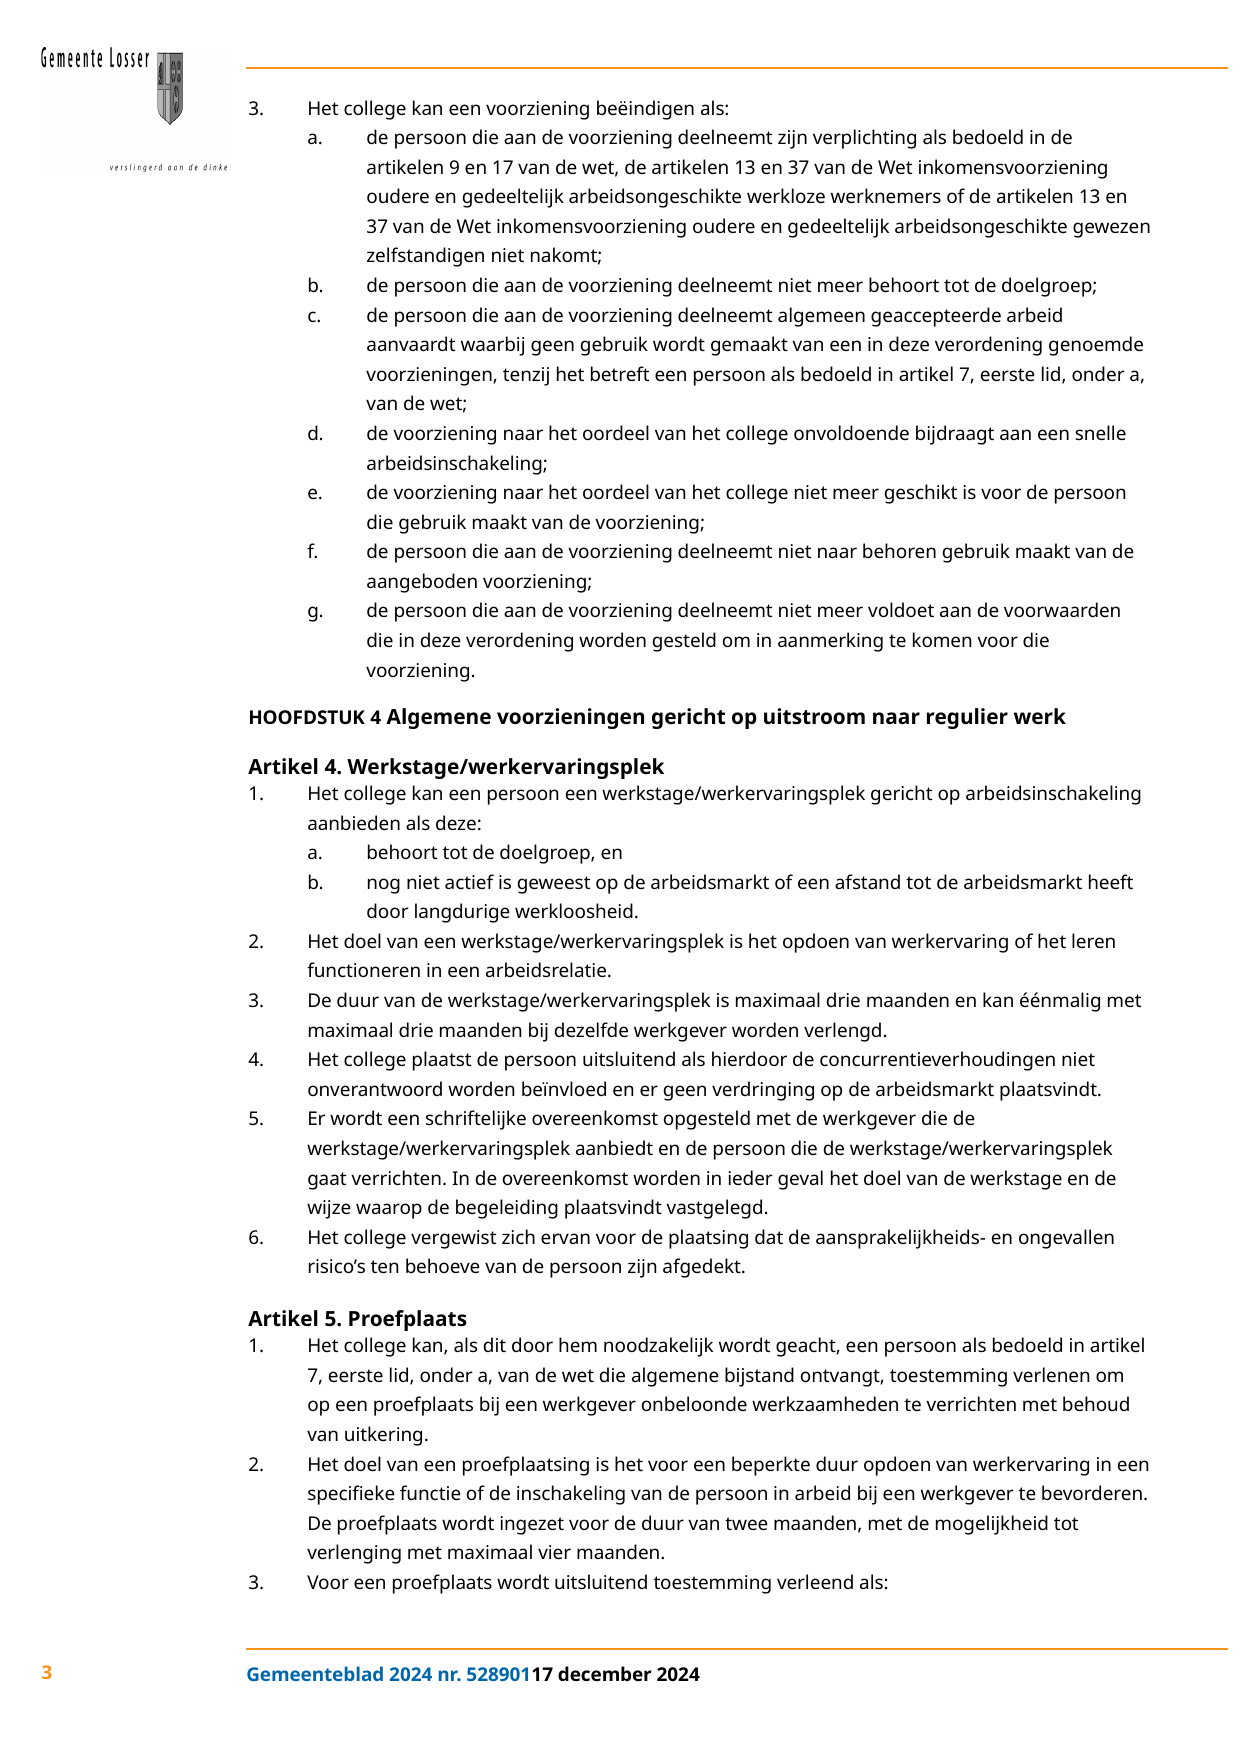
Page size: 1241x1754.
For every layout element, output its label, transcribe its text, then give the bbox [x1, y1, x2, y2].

list Het college kan een persoon een werkstage/werkervaringsplek gericht op arbeidsinschakeling aanbieden als deze: [248, 780, 1152, 836]
list de persoon die aan de voorziening deelneemt niet meer voldoet aan de voorwaarden die in deze verordening worden gesteld om in aanmerking te komen voor die voorziening. [307, 598, 1152, 683]
list de persoon die aan de voorziening deelneemt niet meer behoort tot de doelgroep; [307, 272, 1152, 298]
text Artikel 5. Proefplaats [248, 1304, 1152, 1332]
list de voorziening naar het oordeel van het college niet meer geschikt is voor de persoon die gebruik maakt van de voorziening; [307, 479, 1152, 535]
list Het college kan een voorziening beëindigen als: [248, 95, 1152, 121]
list Het doel van een proefplaatsing is het voor een beperkte duur opdoen van werkervaring in een specifieke functie of de inschakeling van de persoon in arbeid bij een werkgever te bevorderen. De proefplaats wordt ingezet voor de duur van twee maanden, met de mogelijkheid tot verlenging met maximaal vier maanden. [248, 1451, 1152, 1565]
list Het college vergewist zich ervan voor de plaatsing dat de aansprakelijkheids- en ongevallen risico’s ten behoeve van de persoon zijn afgedekt. [248, 1224, 1152, 1279]
text HOOFDSTUK 4 Algemene voorzieningen gericht op uitstroom naar regulier werk [248, 702, 1152, 731]
list Het doel van een werkstage/werkervaringsplek is het opdoen van werkervaring of het leren functioneren in een arbeidsrelatie. [248, 928, 1152, 983]
list de persoon die aan de voorziening deelneemt algemeen geaccepteerde arbeid aanvaardt waarbij geen gebruik wordt gemaakt van een in deze verordening genoemde voorzieningen, tenzij het betreft een persoon als bedoeld in artikel 7, eerste lid, onder a, van de wet; [307, 302, 1152, 416]
list de persoon die aan de voorziening deelneemt zijn verplichting als bedoeld in de artikelen 9 en 17 van de wet, de artikelen 13 en 37 van de Wet inkomensvoorziening oudere en gedeeltelijk arbeidsongeschikte werkloze werknemers of de artikelen 13 en 37 van de Wet inkomensvoorziening oudere en gedeeltelijk arbeidsongeschikte gewezen zelfstandigen niet nakomt; [307, 124, 1152, 268]
list Voor een proefplaats wordt uitsluitend toestemming verleend als: [248, 1569, 1152, 1595]
list de voorziening naar het oordeel van het college onvoldoende bijdraagt aan een snelle arbeidsinschakeling; [307, 420, 1152, 476]
picture [41, 47, 231, 172]
list De duur van de werkstage/werkervaringsplek is maximaal drie maanden en kan éénmalig met maximaal drie maanden bij dezelfde werkgever worden verlengd. [248, 987, 1152, 1043]
list Het college kan, als dit door hem noodzakelijk wordt geacht, een persoon als bedoeld in artikel 7, eerste lid, onder a, van de wet die algemene bijstand ontvangt, toestemming verlenen om op een proefplaats bij een werkgever onbeloonde werkzaamheden te verrichten met behoud van uitkering. [248, 1332, 1152, 1447]
list nog niet actief is geweest op de arbeidsmarkt of een afstand tot de arbeidsmarkt heeft door langdurige werkloosheid. [307, 869, 1152, 924]
list behoort tot de doelgroep, en [307, 839, 1152, 865]
list de persoon die aan de voorziening deelneemt niet naar behoren gebruik maakt van de aangeboden voorziening; [307, 538, 1152, 594]
list Er wordt een schriftelijke overeenkomst opgesteld met de werkgever die de werkstage/werkervaringsplek aanbiedt en de persoon die de werkstage/werkervaringsplek gaat verrichten. In de overeenkomst worden in ieder geval het doel van de werkstage en de wijze waarop de begeleiding plaatsvindt vastgelegd. [248, 1106, 1152, 1220]
list Het college plaatst de persoon uitsluitend als hierdoor de concurrentieverhoudingen niet onverantwoord worden beïnvloed en er geen verdringing op de arbeidsmarkt plaatsvindt. [248, 1046, 1152, 1102]
text Artikel 4. Werkstage/werkervaringsplek [248, 752, 1152, 780]
